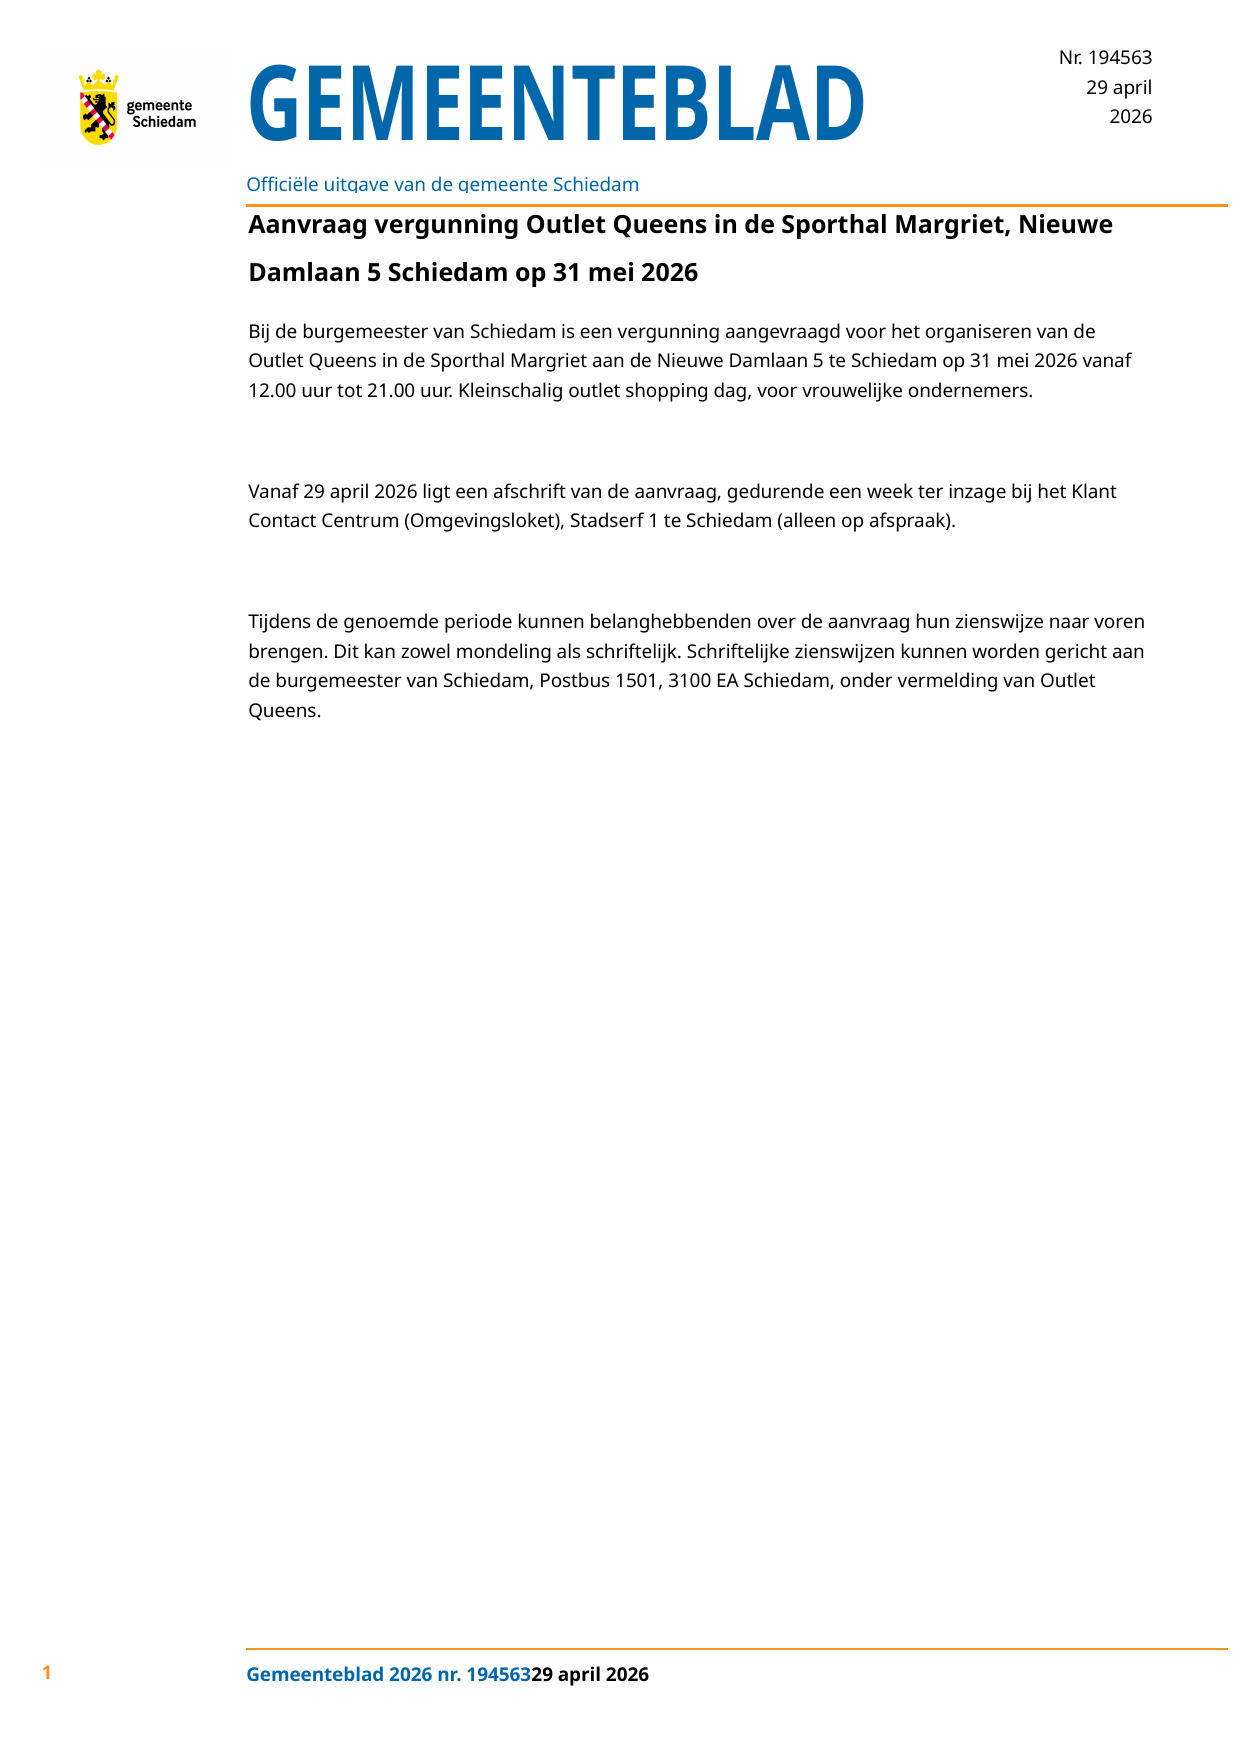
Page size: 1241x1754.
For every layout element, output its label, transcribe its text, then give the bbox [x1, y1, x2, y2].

text Bij de burgemeester van Schiedam is een vergunning aangevraagd voor het organiseren van de Outlet Queens in de Sporthal Margriet aan de Nieuwe Damlaan 5 te Schiedam op 31 mei 2026 vanaf 12.00 uur tot 21.00 uur. Kleinschalig outlet shopping dag, voor vrouwelijke ondernemers. [248, 318, 1152, 403]
text Vanaf 29 april 2026 ligt een afschrift van de aanvraag, gedurende een week ter inzage bij het Klant Contact Centrum (Omgevingsloket), Stadserf 1 te Schiedam (alleen op afspraak). [248, 478, 1152, 533]
picture [41, 47, 231, 172]
text Aanvraag vergunning Outlet Queens in de Sporthal Margriet, Nieuwe Damlaan 5 Schiedam op 31 mei 2026 [248, 207, 1152, 288]
text Tijdens de genoemde periode kunnen belanghebbenden over de aanvraag hun zienswijze naar voren brengen. Dit kan zowel mondeling als schriftelijk. Schriftelijke zienswijzen kunnen worden gericht aan de burgemeester van Schiedam, Postbus 1501, 3100 EA Schiedam, onder vermelding van Outlet Queens. [248, 608, 1152, 723]
